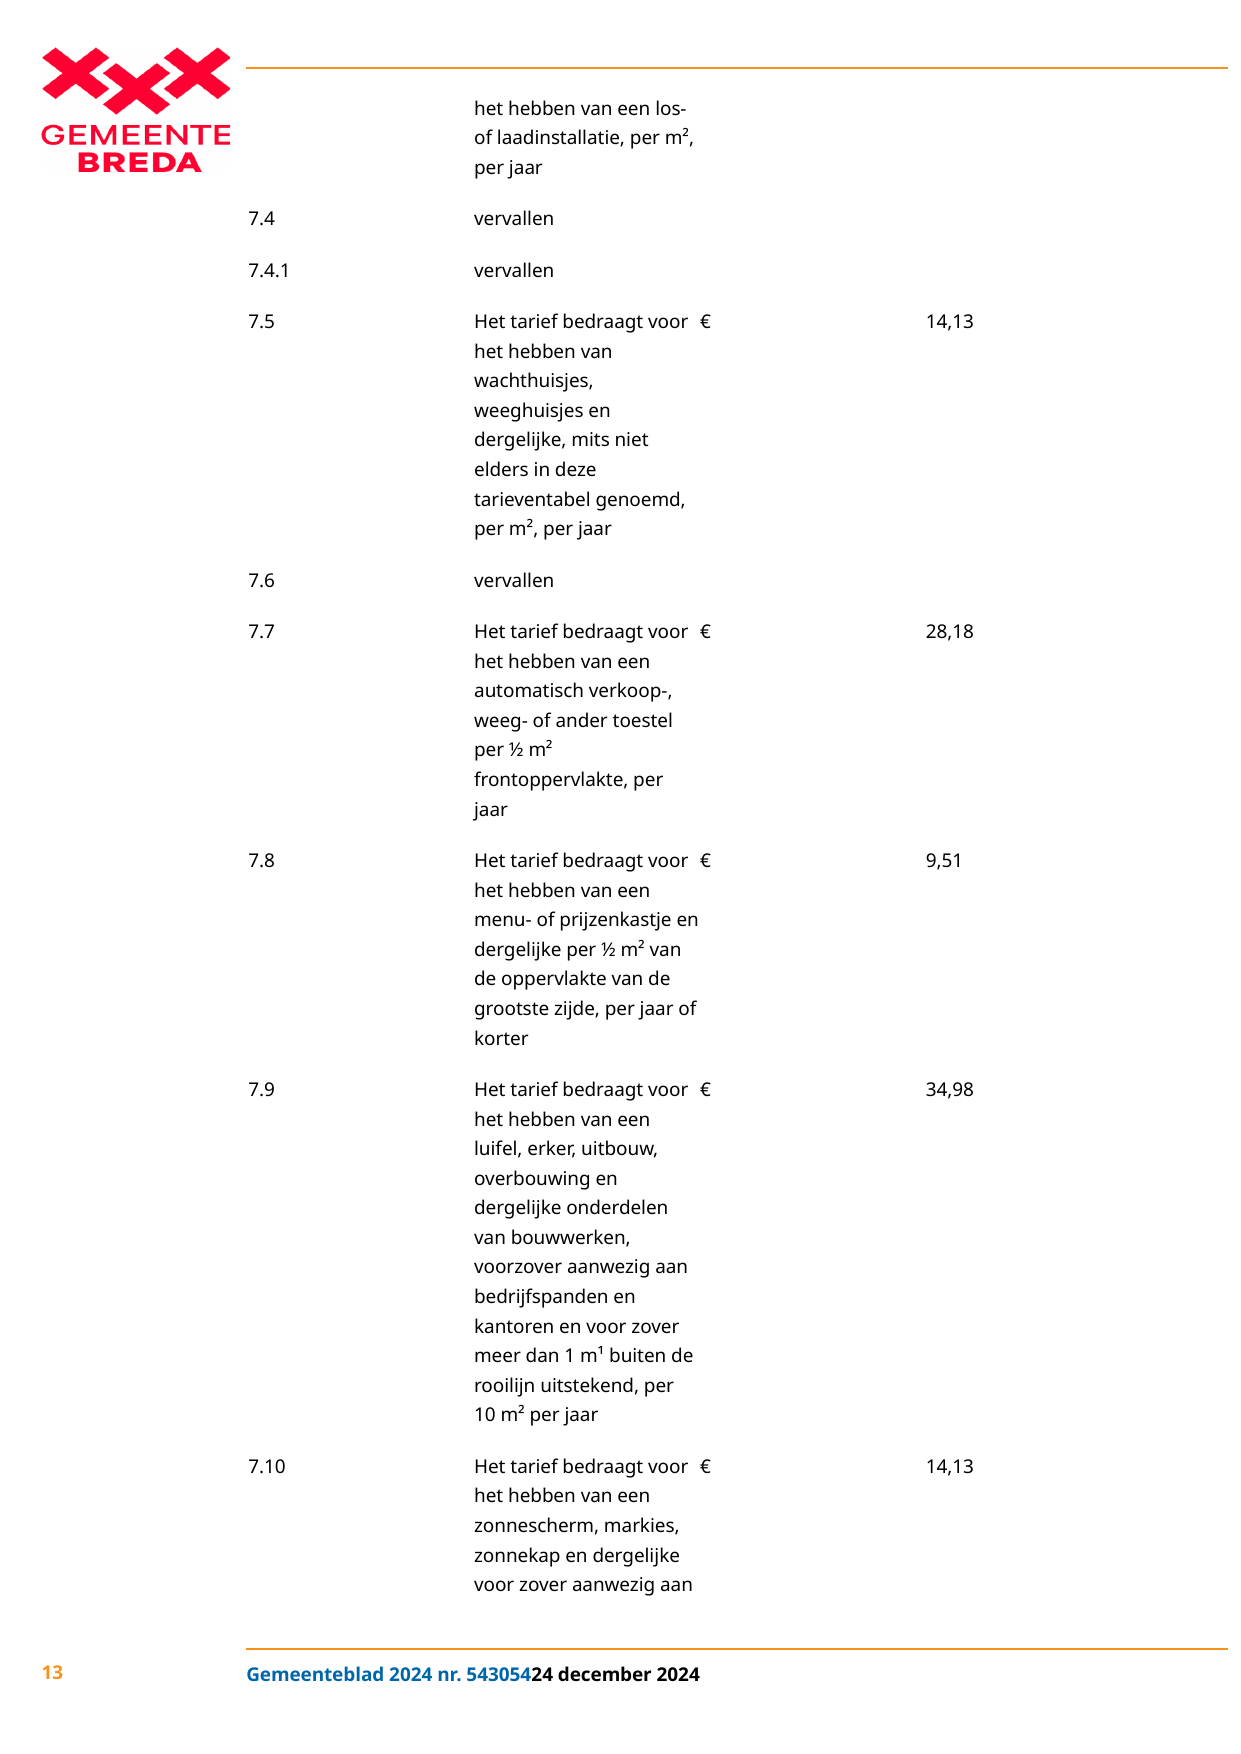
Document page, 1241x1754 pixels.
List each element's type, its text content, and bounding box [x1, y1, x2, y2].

table_cell [926, 205, 1152, 231]
table_cell [700, 180, 926, 205]
table_cell vervallen [474, 567, 700, 593]
table_cell [700, 205, 926, 231]
table_cell [700, 541, 926, 567]
table_cell 7.6 [248, 567, 474, 593]
table_cell € [700, 1453, 926, 1597]
table_cell [474, 1428, 700, 1453]
table_cell [248, 822, 474, 847]
table_cell [926, 593, 1152, 618]
table_cell [926, 567, 1152, 593]
table_cell 7.4.1 [248, 257, 474, 283]
table_cell [248, 180, 474, 205]
table_cell Het tarief bedraagt voor het hebben van een luifel, erker, uitbouw, overbouwing en dergelijke onderdelen van bouwwerken, voorzover aanwezig aan bedrijfspanden en kantoren en voor zover meer dan 1 m¹ buiten de rooilijn uitstekend, per 10 m² per jaar [474, 1076, 700, 1427]
table_cell Het tarief bedraagt voor het hebben van wachthuisjes, weeghuisjes en dergelijke, mits niet elders in deze tarieventabel genoemd, per m², per jaar [474, 308, 700, 541]
table_cell [926, 283, 1152, 308]
table_cell Het tarief bedraagt voor het hebben van een menu- of prijzenkastje en dergelijke per ½ m² van de oppervlakte van de grootste zijde, per jaar of korter [474, 847, 700, 1051]
table_cell 7.5 [248, 308, 474, 541]
table_cell [248, 593, 474, 618]
table_cell [926, 1051, 1152, 1076]
table_cell 14,13 [926, 308, 1152, 541]
table_cell 28,18 [926, 618, 1152, 822]
table_cell [248, 231, 474, 257]
table_cell [926, 1428, 1152, 1453]
table_cell [248, 1051, 474, 1076]
table_cell [248, 95, 474, 180]
table_cell [474, 180, 700, 205]
table_cell [700, 1428, 926, 1453]
table_cell [474, 231, 700, 257]
table_cell 7.9 [248, 1076, 474, 1427]
table_cell [926, 541, 1152, 567]
table_cell het hebben van een los- of laadinstallatie, per m², per jaar [474, 95, 700, 180]
table_cell [700, 231, 926, 257]
table_cell € [700, 847, 926, 1051]
table_cell € [700, 618, 926, 822]
table_cell [926, 180, 1152, 205]
table_cell [474, 593, 700, 618]
table_cell [700, 1051, 926, 1076]
table_cell 9,51 [926, 847, 1152, 1051]
table_cell € [700, 308, 926, 541]
table_cell [474, 541, 700, 567]
picture [41, 47, 231, 172]
table_cell [248, 1428, 474, 1453]
table_cell Het tarief bedraagt voor het hebben van een automatisch verkoop-, weeg- of ander toestel per ½ m² frontoppervlakte, per jaar [474, 618, 700, 822]
table_cell [474, 822, 700, 847]
table_cell 7.7 [248, 618, 474, 822]
table_cell [926, 231, 1152, 257]
table_cell [474, 283, 700, 308]
table_cell 7.10 [248, 1453, 474, 1597]
table_cell [700, 95, 926, 180]
table_cell vervallen [474, 257, 700, 283]
table_cell 14,13 [926, 1453, 1152, 1597]
table_cell [926, 95, 1152, 180]
table_cell 7.4 [248, 205, 474, 231]
table_cell [700, 283, 926, 308]
table_cell € [700, 1076, 926, 1427]
table_cell 7.8 [248, 847, 474, 1051]
table_cell [700, 822, 926, 847]
table_cell vervallen [474, 205, 700, 231]
table_cell [700, 257, 926, 283]
table_cell [926, 257, 1152, 283]
table_cell [248, 283, 474, 308]
table_cell Het tarief bedraagt voor het hebben van een zonnescherm, markies, zonnekap en dergelijke voor zover aanwezig aan [474, 1453, 700, 1597]
table_cell 34,98 [926, 1076, 1152, 1427]
table_cell [248, 541, 474, 567]
table_cell [926, 822, 1152, 847]
table_cell [474, 1051, 700, 1076]
table_cell [700, 567, 926, 593]
table_cell [700, 593, 926, 618]
